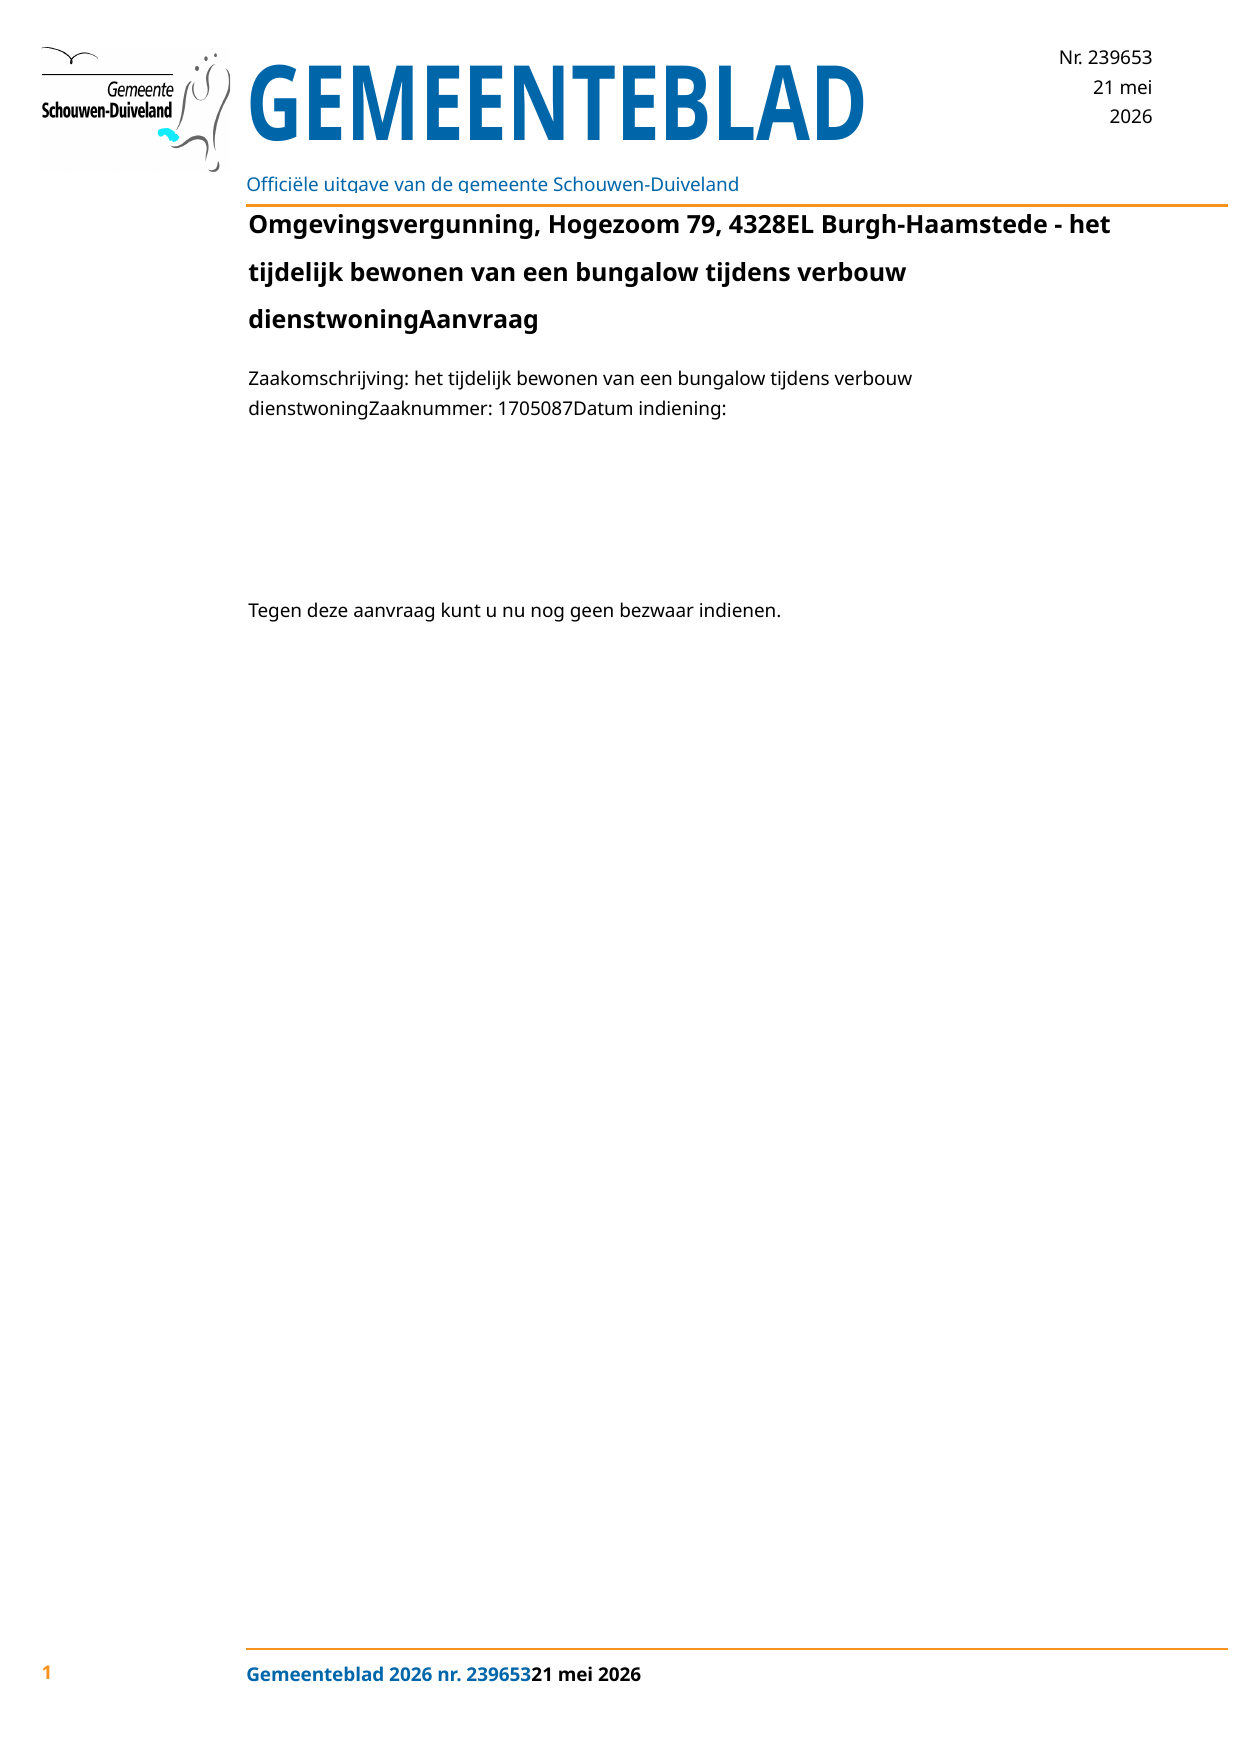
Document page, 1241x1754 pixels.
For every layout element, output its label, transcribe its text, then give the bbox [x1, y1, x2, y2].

text Omgevingsvergunning, Hogezoom 79, 4328EL Burgh-Haamstede - het tijdelijk bewonen van een bungalow tijdens verbouw dienstwoningAanvraag [248, 207, 1152, 336]
text Zaakomschrijving: het tijdelijk bewonen van een bungalow tijdens verbouw dienstwoningZaaknummer: 1705087Datum indiening: [248, 366, 1152, 421]
text Tegen deze aanvraag kunt u nu nog geen bezwaar indienen. [248, 597, 1152, 622]
picture [41, 47, 231, 172]
